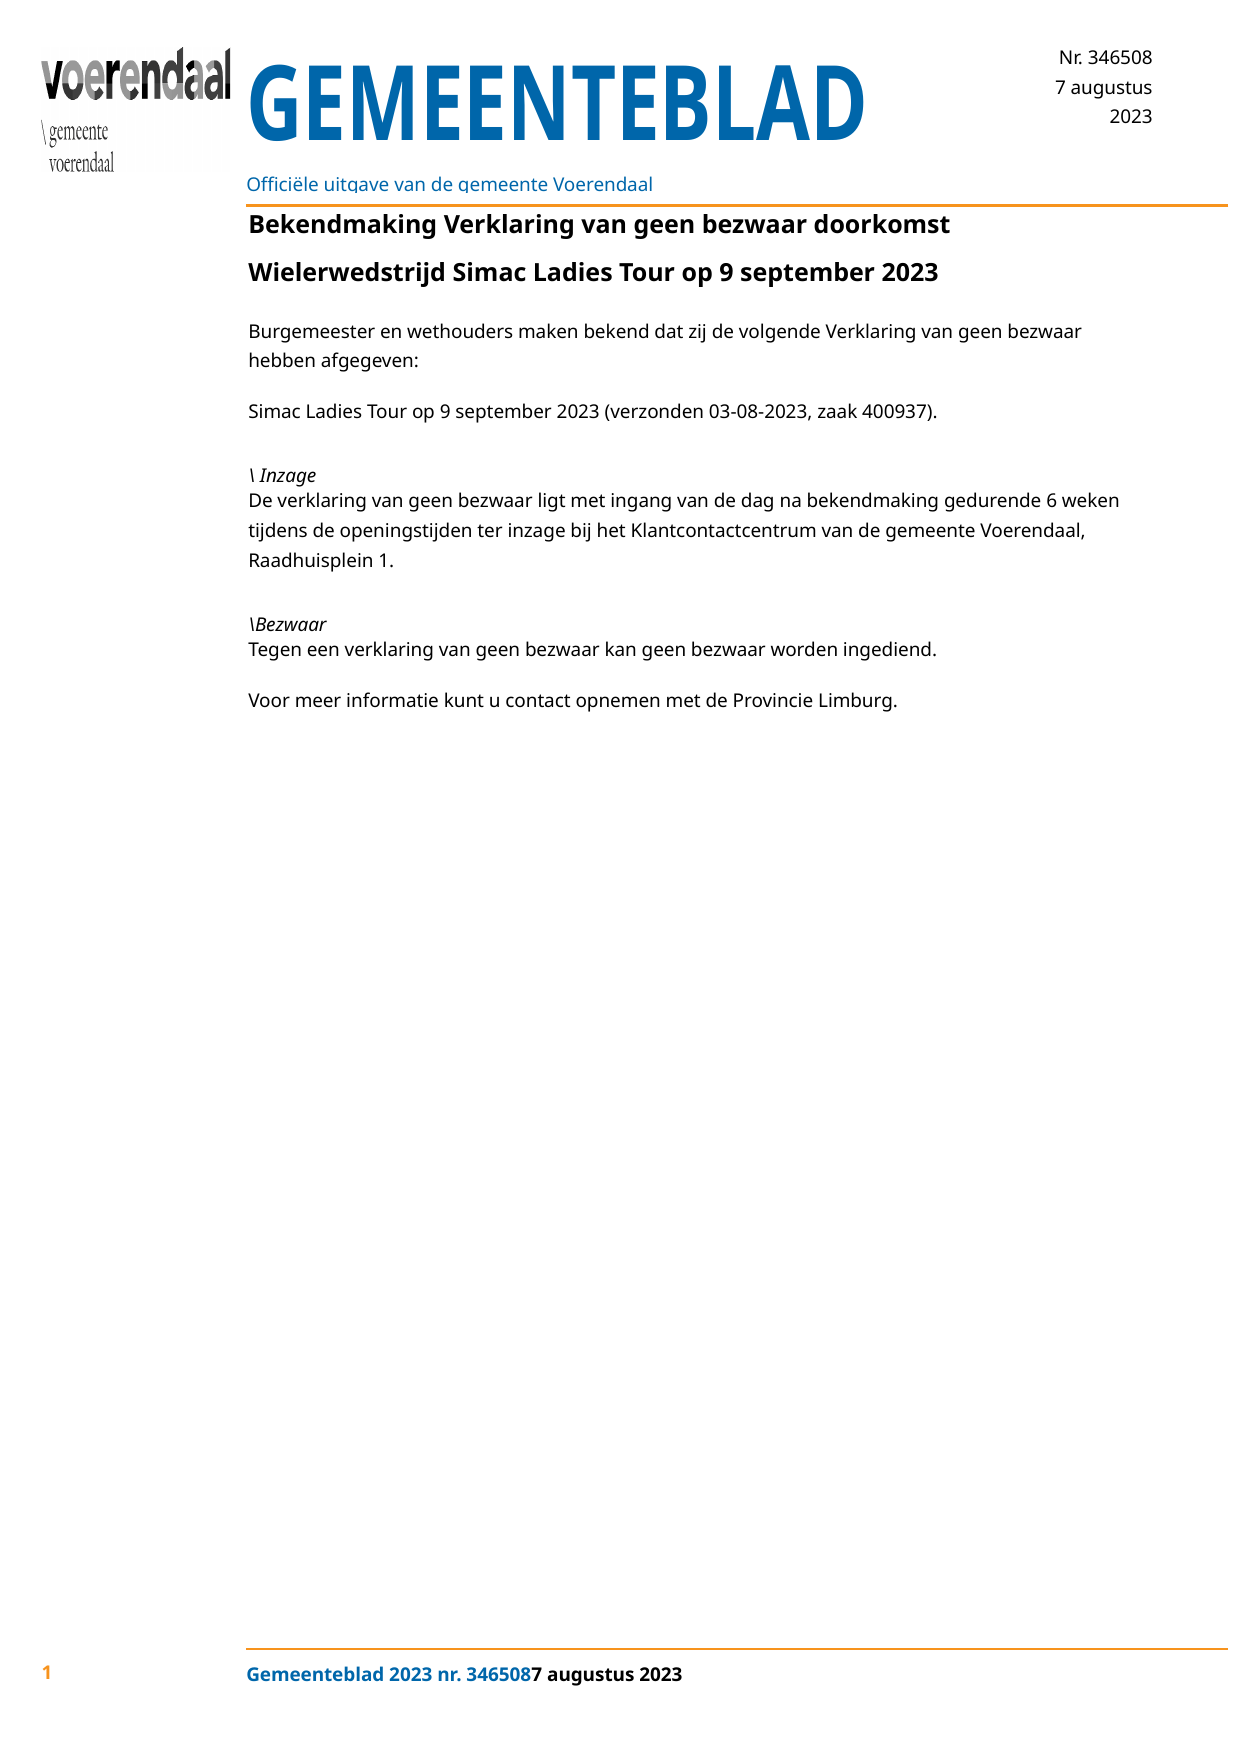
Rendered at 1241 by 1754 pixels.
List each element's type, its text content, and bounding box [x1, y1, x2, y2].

text Burgemeester en wethouders maken bekend dat zij de volgende Verklaring van geen bezwaar hebben afgegeven: [248, 318, 1152, 373]
text \ Inzage [248, 462, 1152, 488]
text De verklaring van geen bezwaar ligt met ingang van de dag na bekendmaking gedurende 6 weken tijdens de openingstijden ter inzage bij het Klantcontactcentrum van de gemeente Voerendaal, Raadhuisplein 1. [248, 488, 1152, 572]
text \Bezwaar [248, 611, 1152, 636]
text Tegen een verklaring van geen bezwaar kan geen bezwaar worden ingediend. [248, 636, 1152, 662]
text Voor meer informatie kunt u contact opnemen met de Provincie Limburg. [248, 687, 1152, 713]
picture [41, 47, 231, 172]
text Simac Ladies Tour op 9 september 2023 (verzonden 03-08-2023, zaak 400937). [248, 398, 1152, 424]
text Bekendmaking Verklaring van geen bezwaar doorkomst Wielerwedstrijd Simac Ladies Tour op 9 september 2023 [248, 207, 1152, 288]
